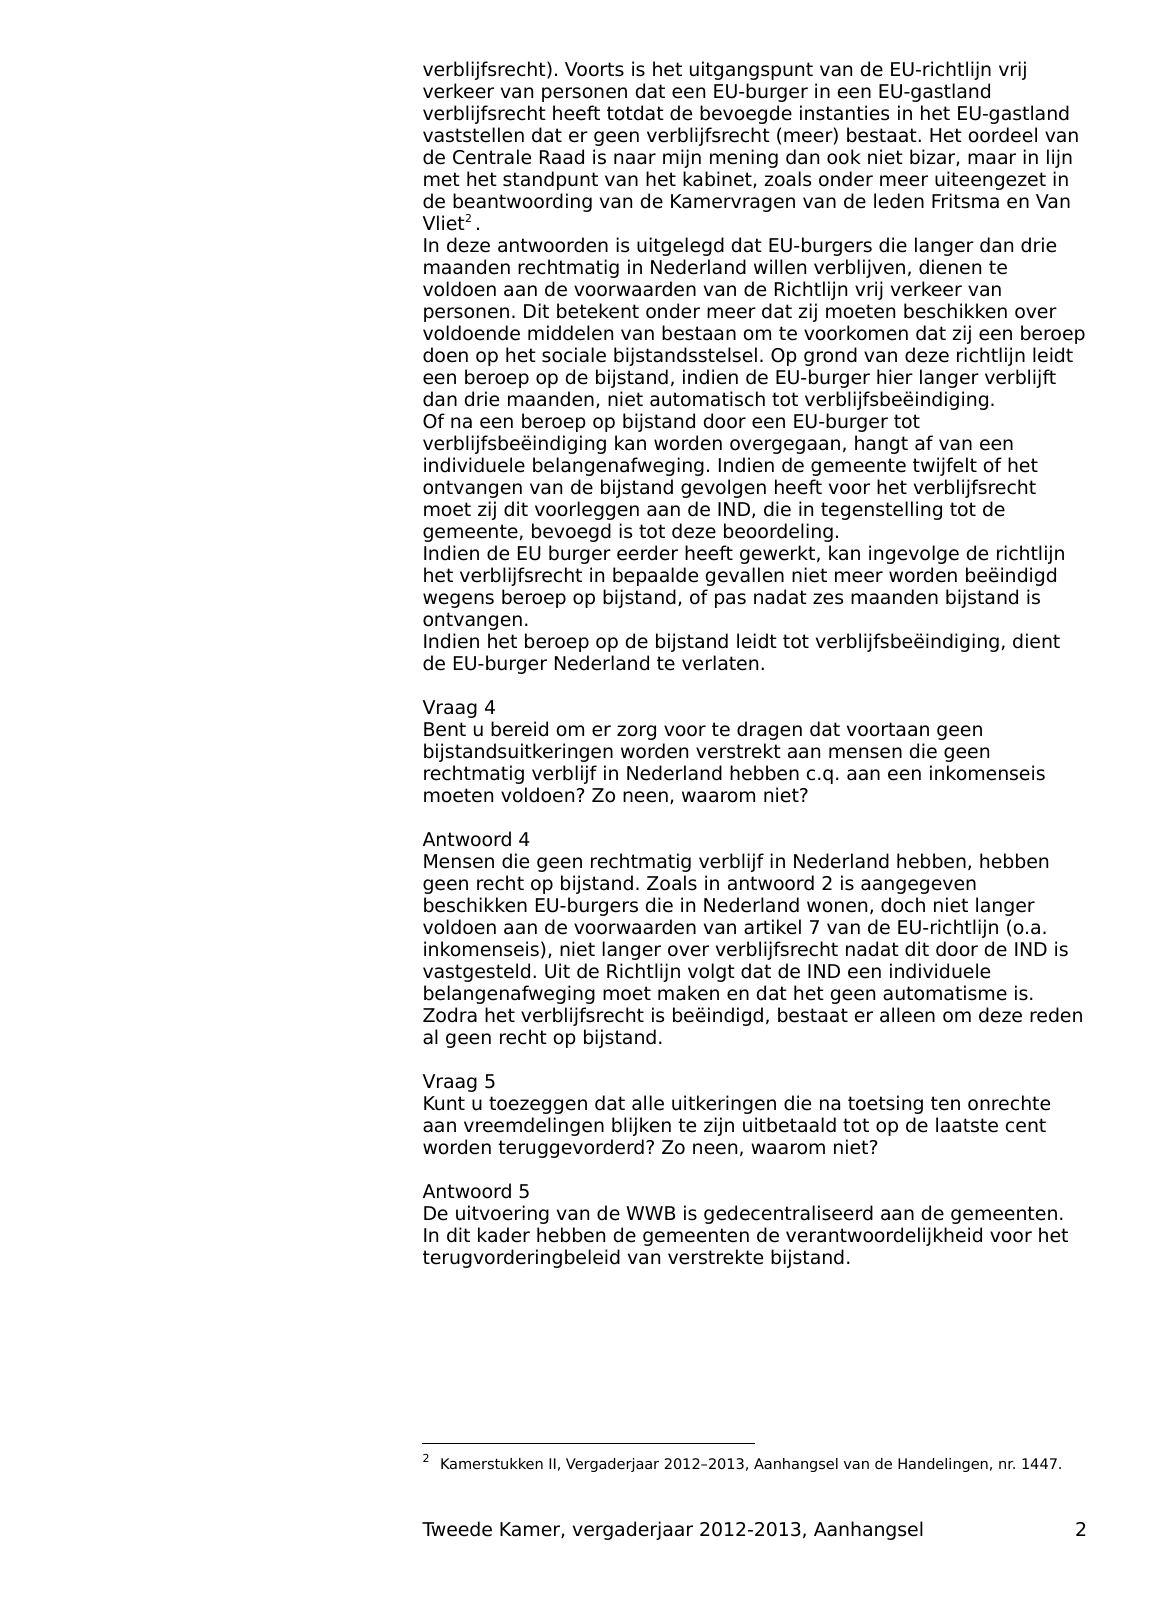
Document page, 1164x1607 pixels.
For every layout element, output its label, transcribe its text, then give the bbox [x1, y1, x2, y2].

text Of na een beroep op bijstand door een EU-burger tot verblijfsbeëindiging kan worden overgegaan, hangt af van een individuele belangenafweging. Indien de gemeente twijfelt of het ontvangen van de bijstand gevolgen heeft voor het verblijfsrecht moet zij dit voorleggen aan de IND, die in tegenstelling tot de gemeente, bevoegd is tot deze beoordeling. [422, 411, 1087, 543]
text Vraag 4 [422, 697, 1087, 719]
text Kunt u toezeggen dat alle uitkeringen die na toetsing ten onrechte aan vreemdelingen blijken te zijn uitbetaald tot op de laatste cent worden teruggevorderd? Zo neen, waarom niet? [422, 1093, 1087, 1159]
text verblijfsrecht). Voorts is het uitgangspunt van de EU-richtlijn vrij verkeer van personen dat een EU-burger in een EU-gastland verblijfsrecht heeft totdat de bevoegde instanties in het EU-gastland vaststellen dat er geen verblijfsrecht (meer) bestaat. Het oordeel van de Centrale Raad is naar mijn mening dan ook niet bizar, maar in lijn met het standpunt van het kabinet, zoals onder meer uiteengezet in de beantwoording van de Kamervragen van de leden Fritsma en Van Vliet. [422, 59, 1087, 235]
text In deze antwoorden is uitgelegd dat EU-burgers die langer dan drie maanden rechtmatig in Nederland willen verblijven, dienen te voldoen aan de voorwaarden van de Richtlijn vrij verkeer van personen. Dit betekent onder meer dat zij moeten beschikken over voldoende middelen van bestaan om te voorkomen dat zij een beroep doen op het sociale bijstandsstelsel. Op grond van deze richtlijn leidt een beroep op de bijstand, indien de EU-burger hier langer verblijft dan drie maanden, niet automatisch tot verblijfsbeëindiging. [422, 235, 1087, 411]
text Indien het beroep op de bijstand leidt tot verblijfsbeëindiging, dient de EU-burger Nederland te verlaten. [422, 631, 1087, 674]
text Indien de EU burger eerder heeft gewerkt, kan ingevolge de richtlijn het verblijfsrecht in bepaalde gevallen niet meer worden beëindigd wegens beroep op bijstand, of pas nadat zes maanden bijstand is ontvangen. [422, 543, 1087, 631]
text De uitvoering van de WWB is gedecentraliseerd aan de gemeenten. In dit kader hebben de gemeenten de verantwoordelijkheid voor het terugvorderingbeleid van verstrekte bijstand. [422, 1203, 1087, 1269]
text Antwoord 4 [422, 829, 1087, 851]
text Bent u bereid om er zorg voor te dragen dat voortaan geen bijstandsuitkeringen worden verstrekt aan mensen die geen rechtmatig verblijf in Nederland hebben c.q. aan een inkomenseis moeten voldoen? Zo neen, waarom niet? [422, 719, 1087, 807]
text Vraag 5 [422, 1071, 1087, 1093]
text Antwoord 5 [422, 1181, 1087, 1203]
text Mensen die geen rechtmatig verblijf in Nederland hebben, hebben geen recht op bijstand. Zoals in antwoord 2 is aangegeven beschikken EU-burgers die in Nederland wonen, doch niet langer voldoen aan de voorwaarden van artikel 7 van de EU-richtlijn (o.a. inkomenseis), niet langer over verblijfsrecht nadat dit door de IND is vastgesteld. Uit de Richtlijn volgt dat de IND een individuele belangenafweging moet maken en dat het geen automatisme is. Zodra het verblijfsrecht is beëindigd, bestaat er alleen om deze reden al geen recht op bijstand. [422, 851, 1087, 1048]
text Kamerstukken II, Vergaderjaar 2012–2013, Aanhangsel van de Handelingen, nr. 1447. [422, 1452, 1087, 1474]
